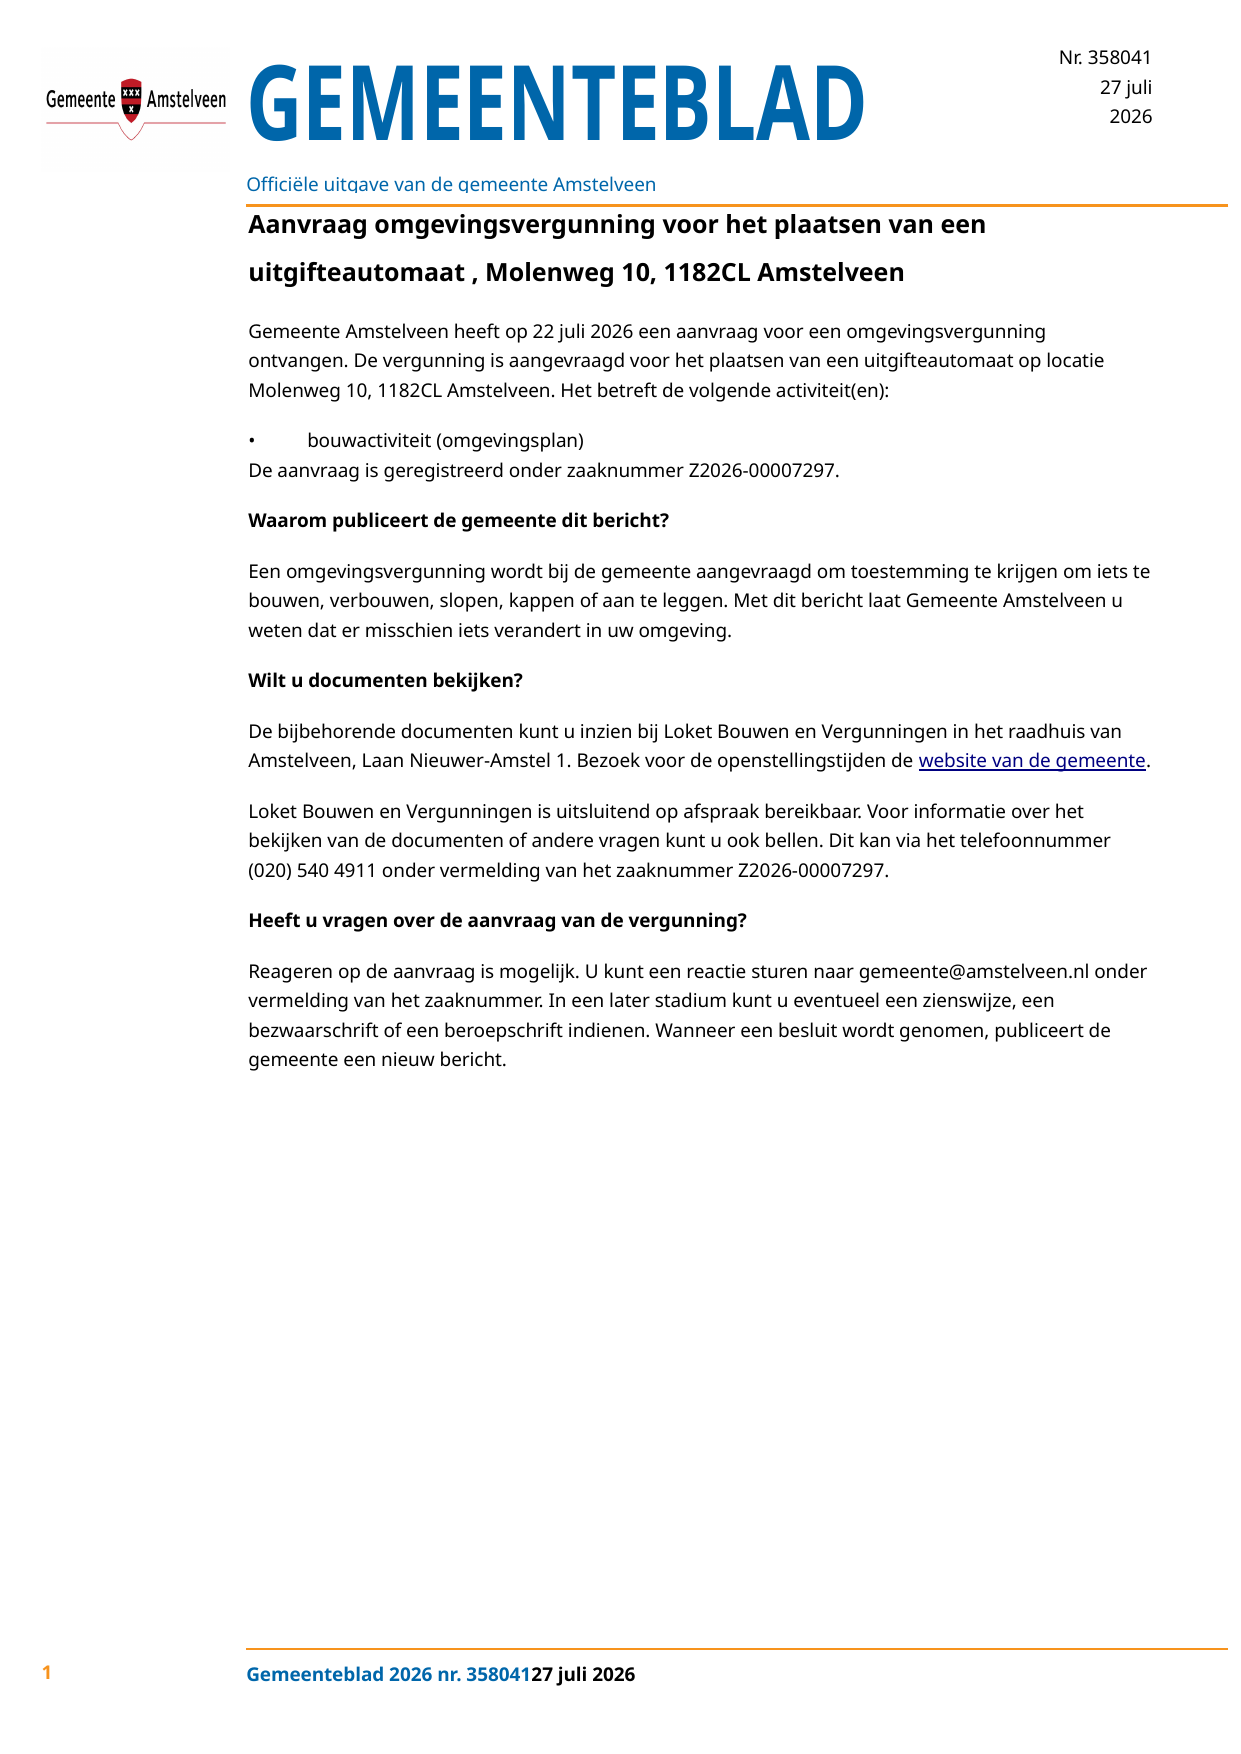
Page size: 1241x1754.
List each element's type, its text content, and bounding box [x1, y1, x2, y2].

text Wilt u documenten bekijken? [248, 667, 1152, 693]
text Een omgevingsvergunning wordt bij de gemeente aangevraagd om toestemming te krijgen om iets te bouwen, verbouwen, slopen, kappen of aan te leggen. Met dit bericht laat Gemeente Amstelveen u weten dat er misschien iets verandert in uw omgeving. [248, 558, 1152, 643]
text Loket Bouwen en Vergunningen is uitsluitend op afspraak bereikbaar. Voor informatie over het bekijken van de documenten of andere vragen kunt u ook bellen. Dit kan via het telefoonnummer (020) 540 4911 onder vermelding van het zaaknummer Z2026-00007297. [248, 798, 1152, 883]
text De bijbehorende documenten kunt u inzien bij Loket Bouwen en Vergunningen in het raadhuis van Amstelveen, Laan Nieuwer-Amstel 1. Bezoek voor de openstellingstijden de website van de gemeente. [248, 718, 1152, 773]
text Waarom publiceert de gemeente dit bericht? [248, 507, 1152, 533]
list bouwactiviteit (omgevingsplan) [248, 427, 1152, 453]
text De aanvraag is geregistreerd onder zaaknummer Z2026-00007297. [248, 457, 1152, 483]
text Heeft u vragen over de aanvraag van de vergunning? [248, 907, 1152, 933]
text Reageren op de aanvraag is mogelijk. U kunt een reactie sturen naar gemeente@amstelveen.nl onder vermelding van het zaaknummer. In een later stadium kunt u eventueel een zienswijze, een bezwaarschrift of een beroepschrift indienen. Wanneer een besluit wordt genomen, publiceert de gemeente een nieuw bericht. [248, 958, 1152, 1072]
text Gemeente Amstelveen heeft op 22 juli 2026 een aanvraag voor een omgevingsvergunning ontvangen. De vergunning is aangevraagd voor het plaatsen van een uitgifteautomaat op locatie Molenweg 10, 1182CL Amstelveen. Het betreft de volgende activiteit(en): [248, 318, 1152, 403]
text Aanvraag omgevingsvergunning voor het plaatsen van een uitgifteautomaat , Molenweg 10, 1182CL Amstelveen [248, 207, 1152, 288]
picture [41, 47, 231, 172]
